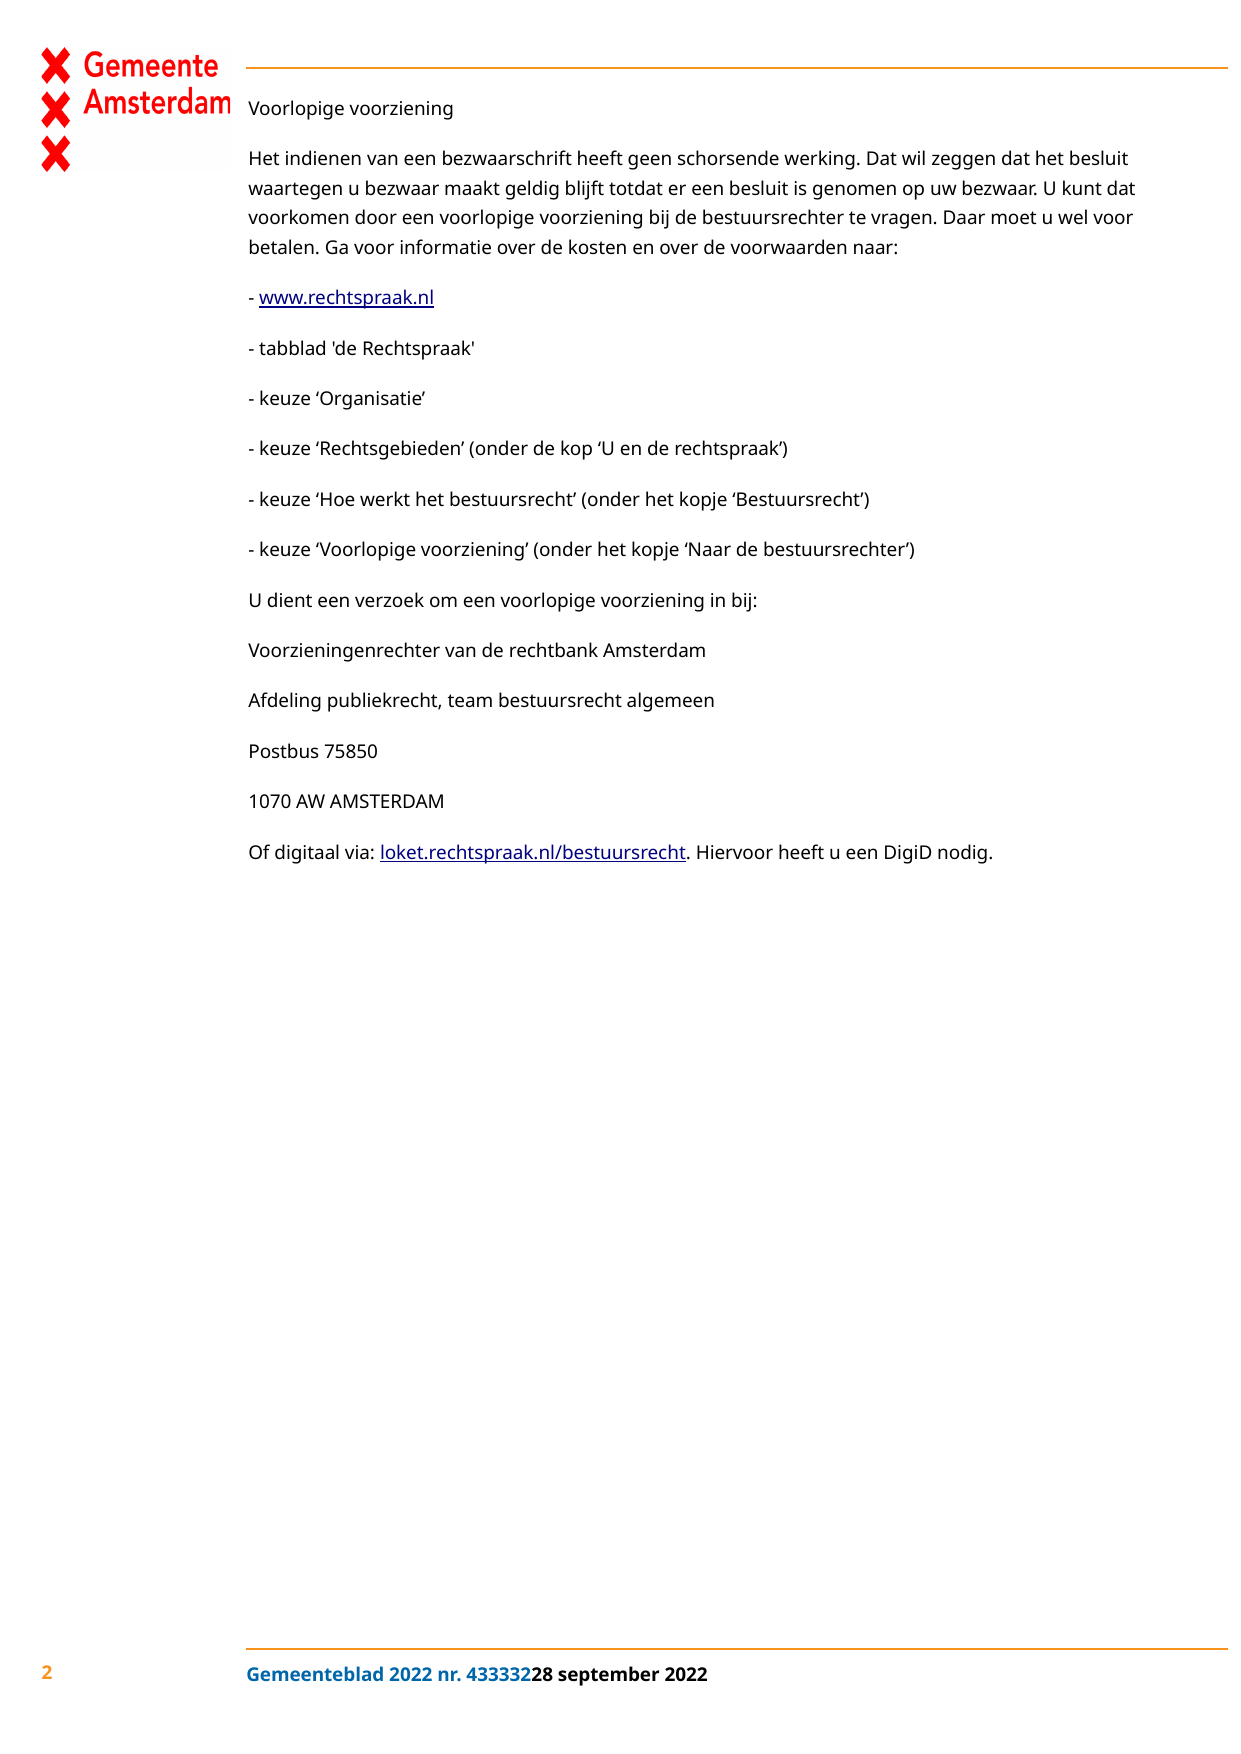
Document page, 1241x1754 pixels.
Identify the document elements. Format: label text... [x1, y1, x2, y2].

text Postbus 75850 [248, 738, 1152, 764]
picture [41, 47, 231, 172]
text Afdeling publiekrecht, team bestuursrecht algemeen [248, 688, 1152, 713]
text 1070 AW AMSTERDAM [248, 788, 1152, 814]
text - tabblad 'de Rechtspraak' [248, 335, 1152, 361]
text - keuze ‘Hoe werkt het bestuursrecht’ (onder het kopje ‘Bestuursrecht’) [248, 486, 1152, 512]
text Of digitaal via: loket.rechtspraak.nl/bestuursrecht. Hiervoor heeft u een DigiD nodig. [248, 839, 1152, 865]
text - keuze ‘Rechtsgebieden’ (onder de kop ‘U en de rechtspraak’) [248, 436, 1152, 461]
text - www.rechtspraak.nl [248, 284, 1152, 310]
text - keuze ‘Organisatie’ [248, 385, 1152, 411]
text U dient een verzoek om een voorlopige voorziening in bij: [248, 587, 1152, 613]
text Voorlopige voorziening [248, 95, 1152, 121]
text Voorzieningenrechter van de rechtbank Amsterdam [248, 637, 1152, 663]
text Het indienen van een bezwaarschrift heeft geen schorsende werking. Dat wil zeggen dat het besluit waartegen u bezwaar maakt geldig blijft totdat er een besluit is genomen op uw bezwaar. U kunt dat voorkomen door een voorlopige voorziening bij de bestuursrechter te vragen. Daar moet u wel voor betalen. Ga voor informatie over de kosten en over de voorwaarden naar: [248, 145, 1152, 260]
text - keuze ‘Voorlopige voorziening’ (onder het kopje ‘Naar de bestuursrechter’) [248, 536, 1152, 562]
